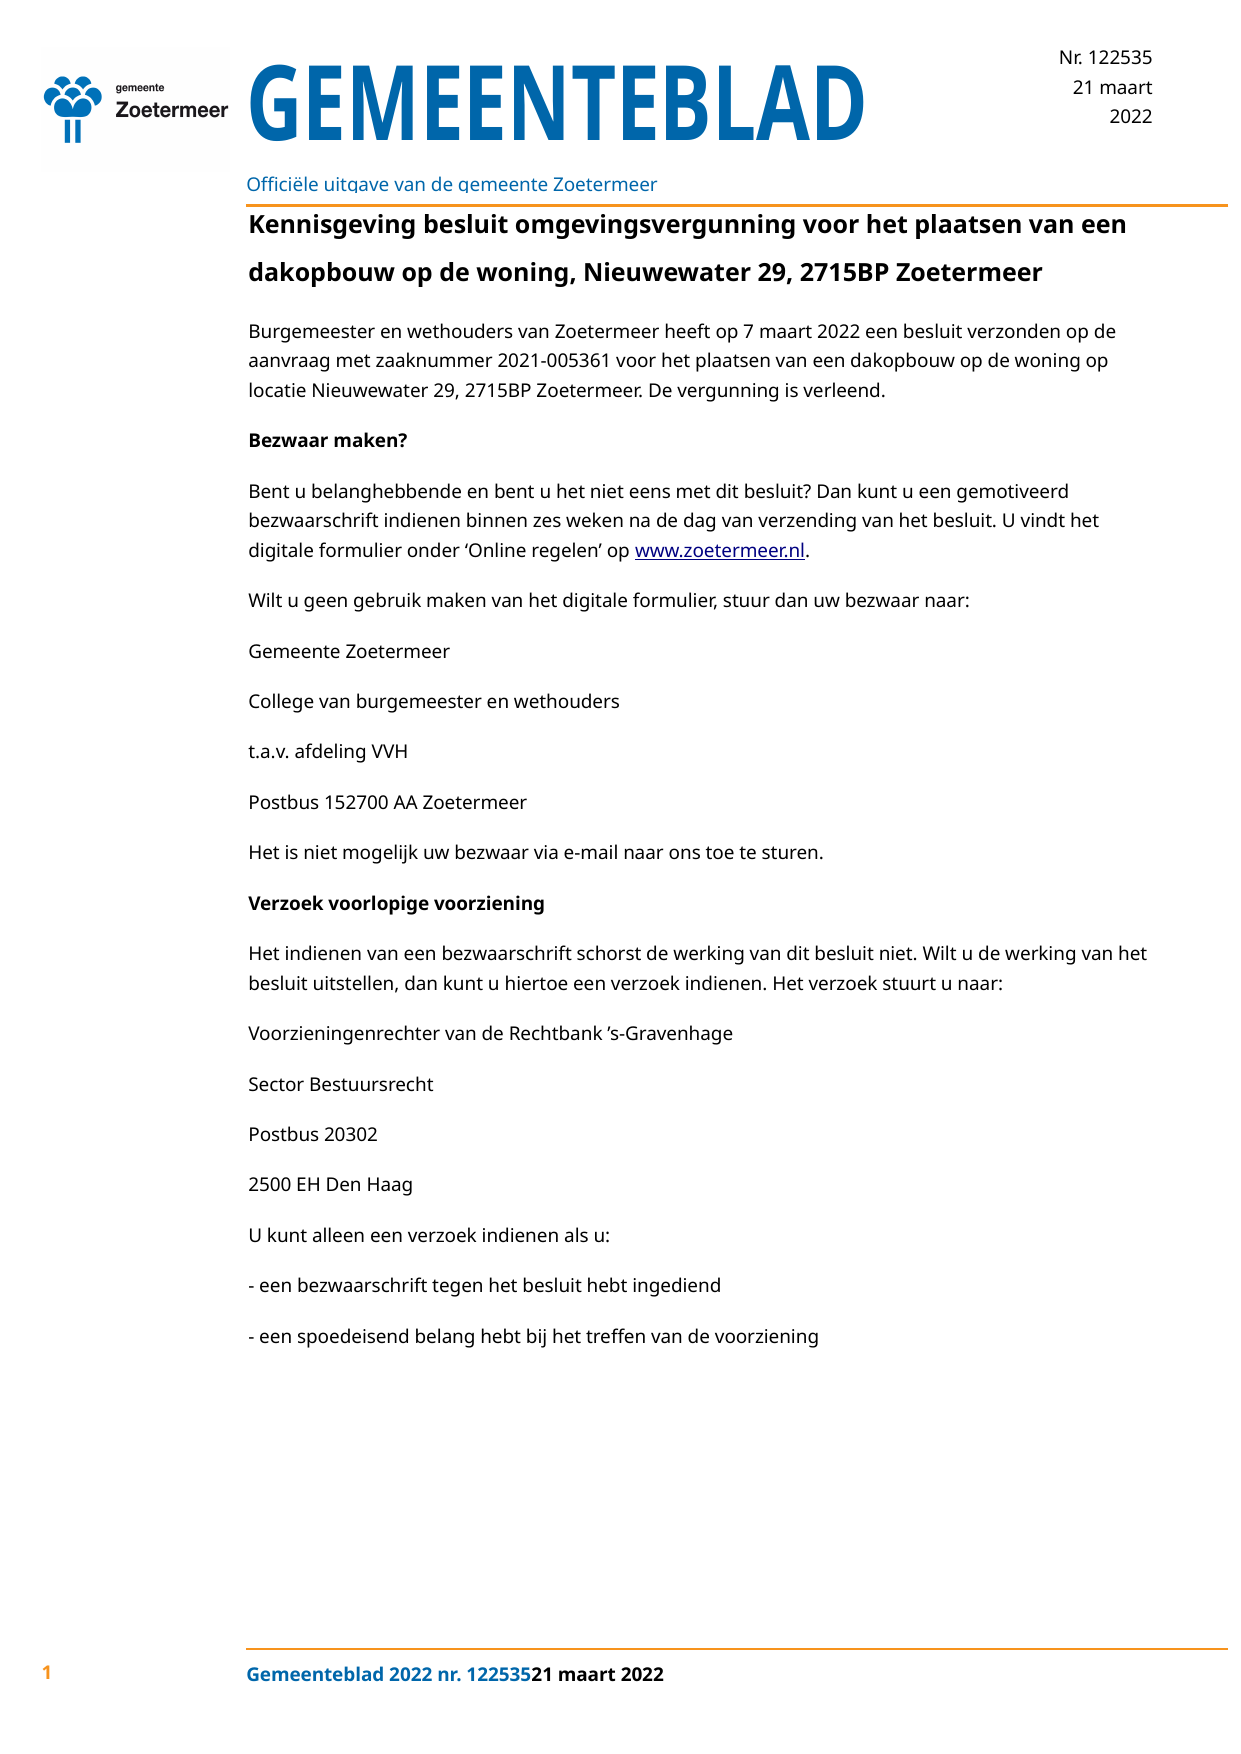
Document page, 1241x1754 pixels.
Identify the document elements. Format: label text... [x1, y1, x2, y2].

text - een spoedeisend belang hebt bij het treffen van de voorziening [248, 1323, 1152, 1349]
text Postbus 20302 [248, 1121, 1152, 1147]
text Het is niet mogelijk uw bezwaar via e-mail naar ons toe te sturen. [248, 839, 1152, 865]
text - een bezwaarschrift tegen het besluit hebt ingediend [248, 1272, 1152, 1298]
text Burgemeester en wethouders van Zoetermeer heeft op 7 maart 2022 een besluit verzonden op de aanvraag met zaaknummer 2021-005361 voor het plaatsen van een dakopbouw op de woning op locatie Nieuwewater 29, 2715BP Zoetermeer. De vergunning is verleend. [248, 318, 1152, 403]
text Verzoek voorlopige voorziening [248, 890, 1152, 916]
text Wilt u geen gebruik maken van het digitale formulier, stuur dan uw bezwaar naar: [248, 587, 1152, 613]
text U kunt alleen een verzoek indienen als u: [248, 1222, 1152, 1248]
text Bezwaar maken? [248, 427, 1152, 453]
text Voorzieningenrechter van de Rechtbank ’s-Gravenhage [248, 1020, 1152, 1046]
text 2500 EH Den Haag [248, 1172, 1152, 1197]
text Het indienen van een bezwaarschrift schorst de werking van dit besluit niet. Wilt u de werking van het besluit uitstellen, dan kunt u hiertoe een verzoek indienen. Het verzoek stuurt u naar: [248, 940, 1152, 996]
text Sector Bestuursrecht [248, 1071, 1152, 1097]
text College van burgemeester en wethouders [248, 688, 1152, 714]
text Bent u belanghebbende en bent u het niet eens met dit besluit? Dan kunt u een gemotiveerd bezwaarschrift indienen binnen zes weken na de dag van verzending van het besluit. U vindt het digitale formulier onder ‘Online regelen’ op www.zoetermeer.nl. [248, 478, 1152, 563]
picture [41, 47, 231, 172]
text t.a.v. afdeling VVH [248, 739, 1152, 764]
text Kennisgeving besluit omgevingsvergunning voor het plaatsen van een dakopbouw op de woning, Nieuwewater 29, 2715BP Zoetermeer [248, 207, 1152, 288]
text Postbus 152700 AA Zoetermeer [248, 789, 1152, 815]
text Gemeente Zoetermeer [248, 638, 1152, 664]
